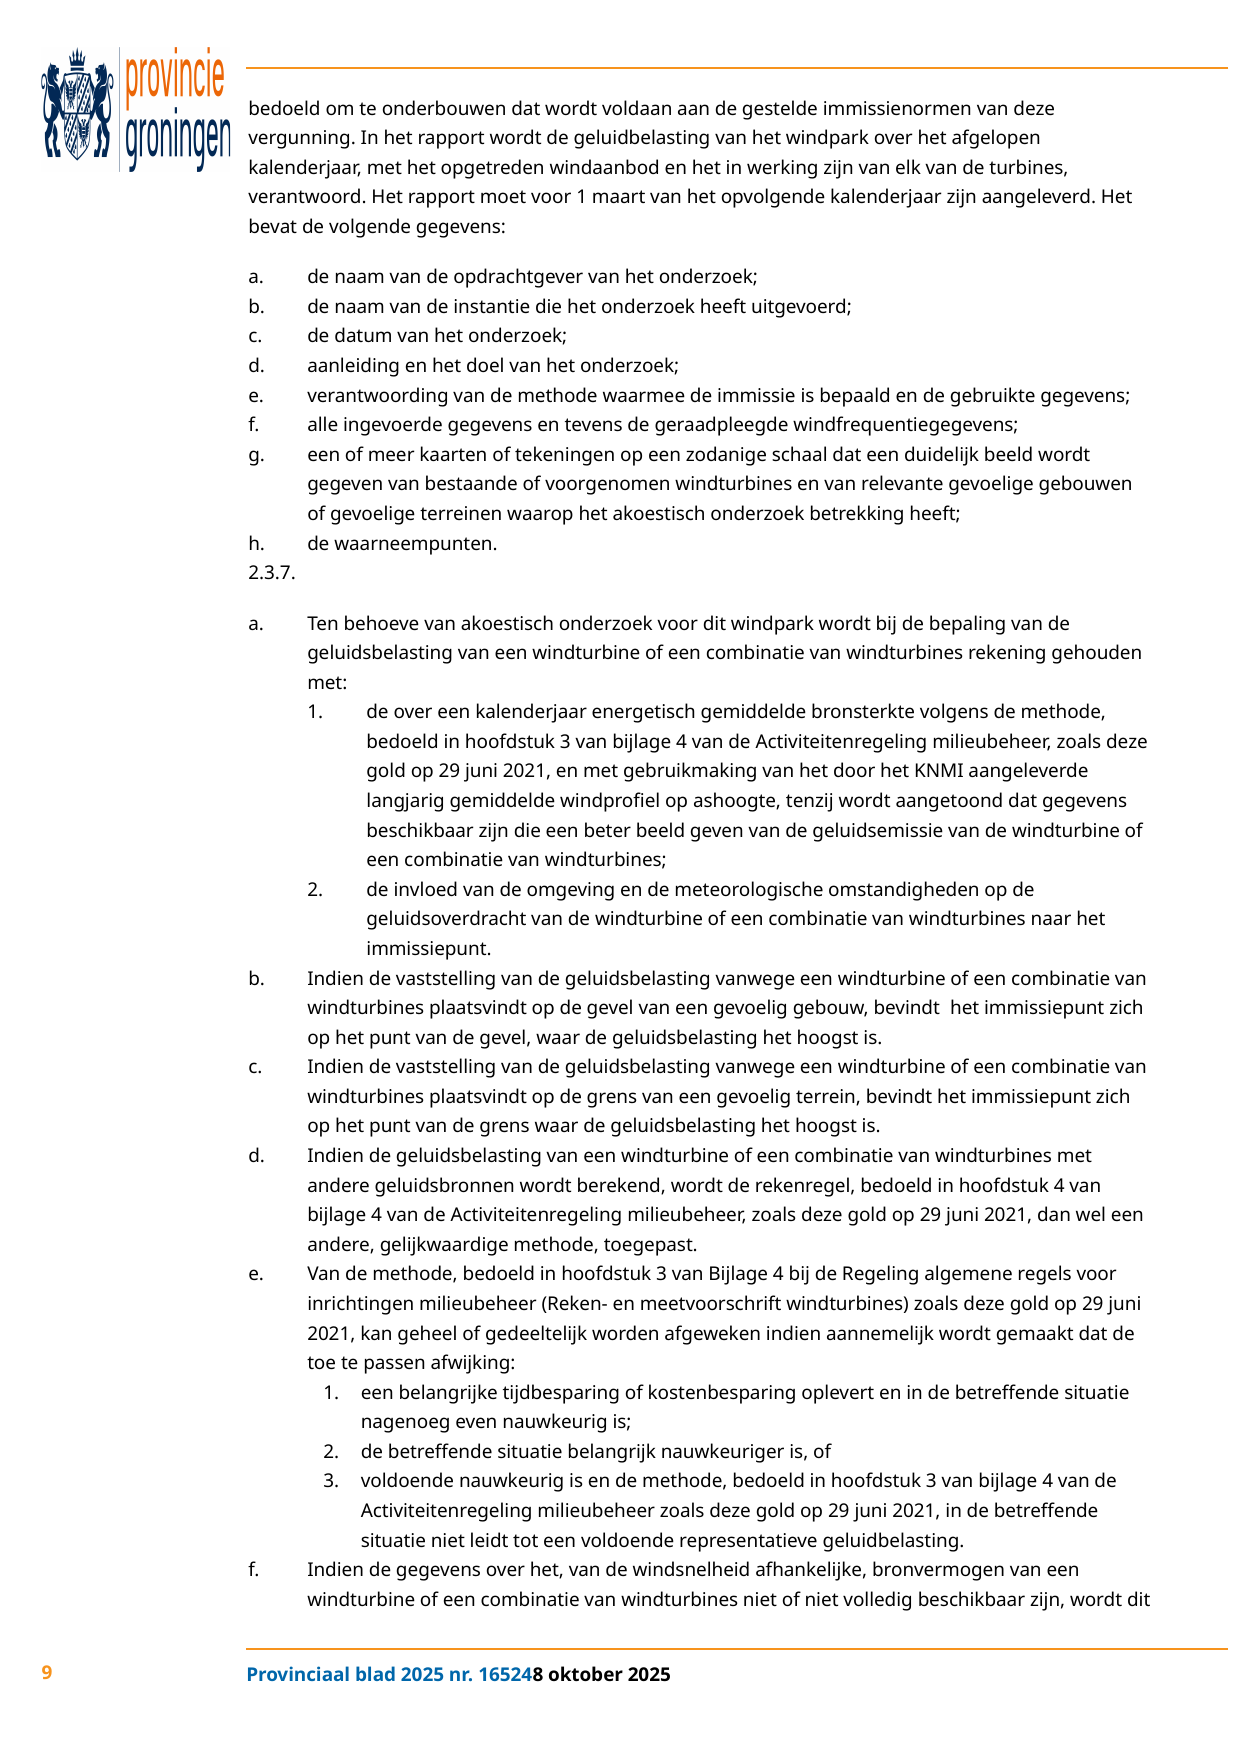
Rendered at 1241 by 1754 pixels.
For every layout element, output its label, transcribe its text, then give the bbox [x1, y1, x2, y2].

list Indien de vaststelling van de geluidsbelasting vanwege een windturbine of een combinatie van windturbines plaatsvindt op de grens van een gevoelig terrein, bevindt het immissiepunt zich op het punt van de grens waar de geluidsbelasting het hoogst is. [248, 1053, 1152, 1138]
list de datum van het onderzoek; [248, 323, 1152, 348]
list Indien de vaststelling van de geluidsbelasting vanwege een windturbine of een combinatie van windturbines plaatsvindt op de gevel van een gevoelig gebouw, bevindt het immissiepunt zich op het punt van de gevel, waar de geluidsbelasting het hoogst is. [248, 965, 1152, 1050]
picture [41, 47, 231, 172]
list voldoende nauwkeurig is en de methode, bedoeld in hoofdstuk 3 van bijlage 4 van de Activiteitenregeling milieubeheer zoals deze gold op 29 juni 2021, in de betreffende situatie niet leidt tot een voldoende representatieve geluidbelasting. [323, 1468, 1152, 1553]
list Indien de geluidsbelasting van een windturbine of een combinatie van windturbines met andere geluidsbronnen wordt berekend, wordt de rekenregel, bedoeld in hoofdstuk 4 van bijlage 4 van de Activiteitenregeling milieubeheer, zoals deze gold op 29 juni 2021, dan wel een andere, gelijkwaardige methode, toegepast. [248, 1142, 1152, 1257]
list de waarneempunten. [248, 530, 1152, 556]
list de over een kalenderjaar energetisch gemiddelde bronsterkte volgens de methode, bedoeld in hoofdstuk 3 van bijlage 4 van de Activiteitenregeling milieubeheer, zoals deze gold op 29 juni 2021, en met gebruikmaking van het door het KNMI aangeleverde langjarig gemiddelde windprofiel op ashoogte, tenzij wordt aangetoond dat gegevens beschikbaar zijn die een beter beeld geven van de geluidsemissie van de windturbine of een combinatie van windturbines; [307, 698, 1152, 872]
list de invloed van de omgeving en de meteorologische omstandigheden op de geluidsoverdracht van de windturbine of een combinatie van windturbines naar het immissiepunt. [307, 876, 1152, 961]
list Indien de gegevens over het, van de windsnelheid afhankelijke, bronvermogen van een windturbine of een combinatie van windturbines niet of niet volledig beschikbaar zijn, wordt dit [248, 1556, 1152, 1612]
list Van de methode, bedoeld in hoofdstuk 3 van Bijlage 4 bij de Regeling algemene regels voor inrichtingen milieubeheer (Reken- en meetvoorschrift windturbines) zoals deze gold op 29 juni 2021, kan geheel of gedeeltelijk worden afgeweken indien aannemelijk wordt gemaakt dat de toe te passen afwijking: [248, 1261, 1152, 1375]
text bedoeld om te onderbouwen dat wordt voldaan aan de gestelde immissienormen van deze vergunning. In het rapport wordt de geluidbelasting van het windpark over het afgelopen kalenderjaar, met het opgetreden windaanbod en het in werking zijn van elk van de turbines, verantwoord. Het rapport moet voor 1 maart van het opvolgende kalenderjaar zijn aangeleverd. Het bevat de volgende gegevens: [248, 95, 1152, 239]
list de naam van de instantie die het onderzoek heeft uitgevoerd; [248, 293, 1152, 319]
text 2.3.7. [248, 559, 1152, 585]
list verantwoording van de methode waarmee de immissie is bepaald en de gebruikte gegevens; [248, 382, 1152, 408]
list de betreffende situatie belangrijk nauwkeuriger is, of [323, 1438, 1152, 1464]
list Ten behoeve van akoestisch onderzoek voor dit windpark wordt bij de bepaling van de geluidsbelasting van een windturbine of een combinatie van windturbines rekening gehouden met: [248, 610, 1152, 695]
list aanleiding en het doel van het onderzoek; [248, 352, 1152, 378]
list alle ingevoerde gegevens en tevens de geraadpleegde windfrequentiegegevens; [248, 411, 1152, 437]
list de naam van de opdrachtgever van het onderzoek; [248, 263, 1152, 289]
list een belangrijke tijdbesparing of kostenbesparing oplevert en in de betreffende situatie nagenoeg even nauwkeurig is; [323, 1379, 1152, 1434]
list een of meer kaarten of tekeningen op een zodanige schaal dat een duidelijk beeld wordt gegeven van bestaande of voorgenomen windturbines en van relevante gevoelige gebouwen of gevoelige terreinen waarop het akoestisch onderzoek betrekking heeft; [248, 441, 1152, 526]
